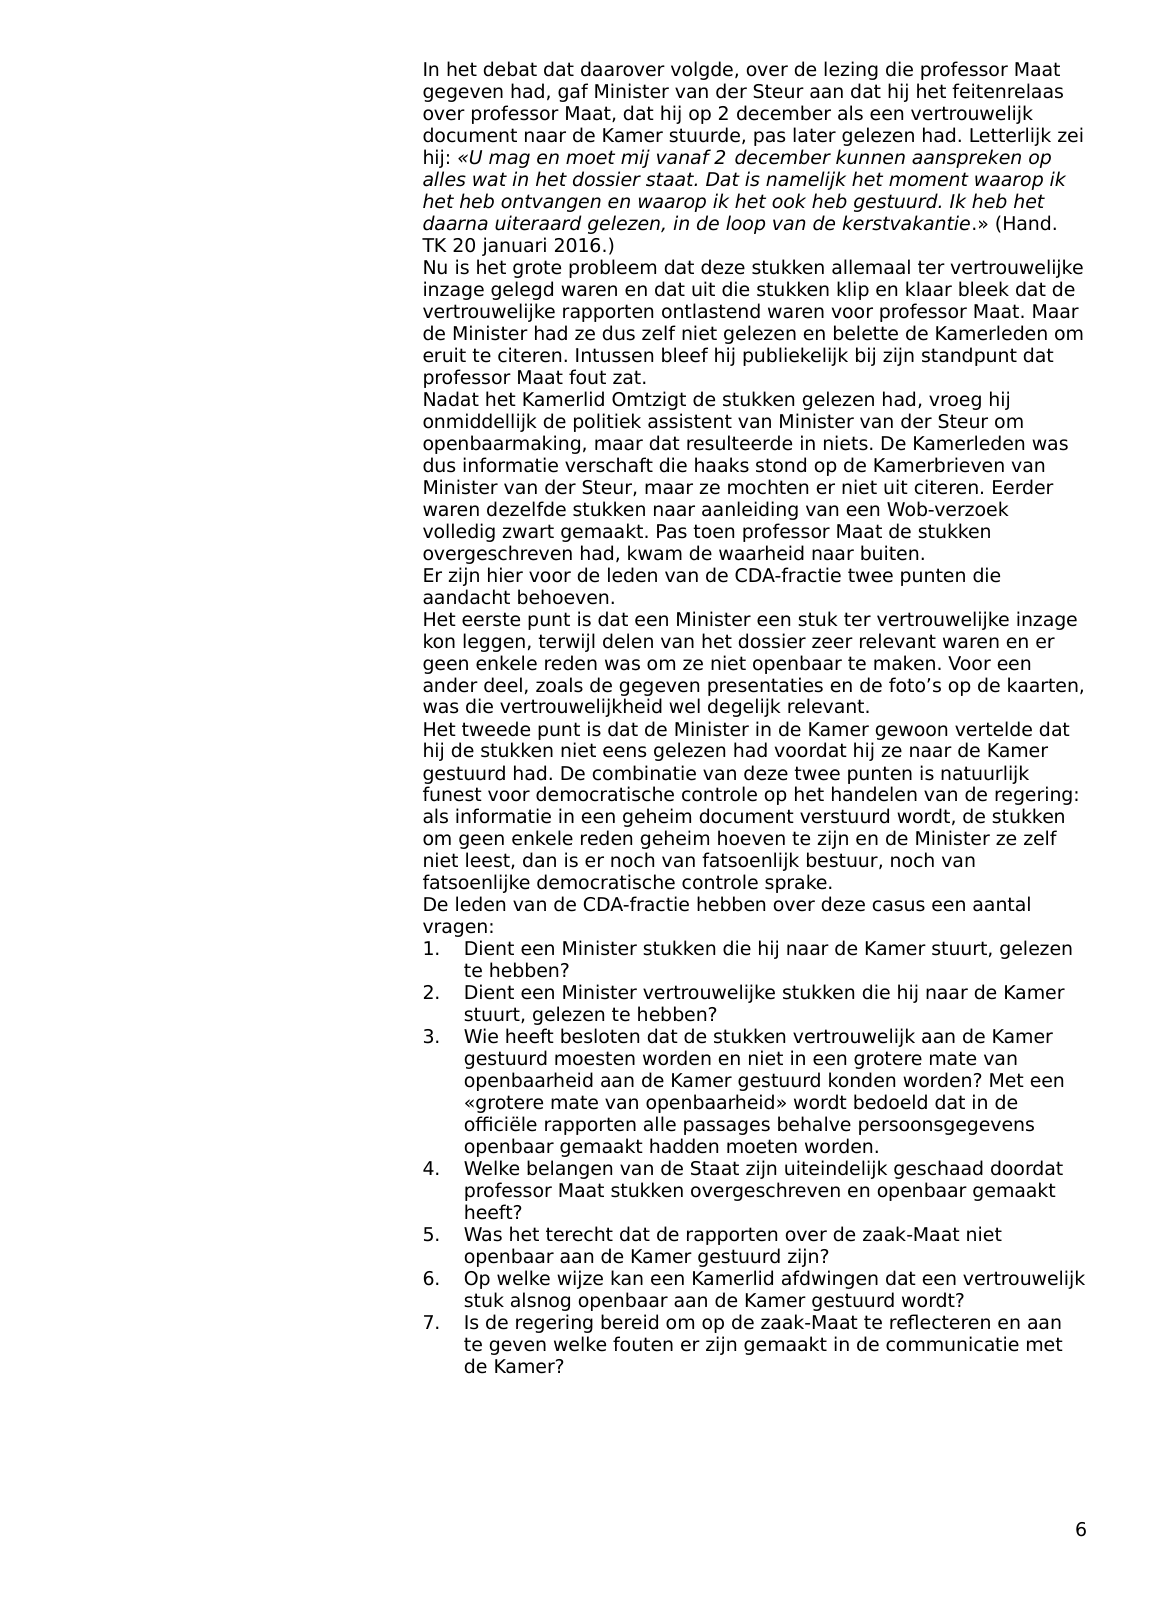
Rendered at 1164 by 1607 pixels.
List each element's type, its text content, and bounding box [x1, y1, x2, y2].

text 7. Is de regering bereid om op de zaak-Maat te reflecteren en aan te geven welke fouten er zijn gemaakt in de communicatie met de Kamer? [422, 1312, 1087, 1378]
text 1. Dient een Minister stukken die hij naar de Kamer stuurt, gelezen te hebben? [422, 938, 1087, 982]
text 4. Welke belangen van de Staat zijn uiteindelijk geschaad doordat professor Maat stukken overgeschreven en openbaar gemaakt heeft? [422, 1158, 1087, 1224]
text 6. Op welke wijze kan een Kamerlid afdwingen dat een vertrouwelijk stuk alsnog openbaar aan de Kamer gestuurd wordt? [422, 1268, 1087, 1312]
text 3. Wie heeft besloten dat de stukken vertrouwelijk aan de Kamer gestuurd moesten worden en niet in een grotere mate van openbaarheid aan de Kamer gestuurd konden worden? Met een «grotere mate van openbaarheid» wordt bedoeld dat in de officiële rapporten alle passages behalve persoonsgegevens openbaar gemaakt hadden moeten worden. [422, 1026, 1087, 1158]
text In het debat dat daarover volgde, over de lezing die professor Maat gegeven had, gaf Minister van der Steur aan dat hij het feitenrelaas over professor Maat, dat hij op 2 december als een vertrouwelijk document naar de Kamer stuurde, pas later gelezen had. Letterlijk zei hij: «U mag en moet mij vanaf 2 december kunnen aanspreken op alles wat in het dossier staat. Dat is namelijk het moment waarop ik het heb ontvangen en waarop ik het ook heb gestuurd. Ik heb het daarna uiteraard gelezen, in de loop van de kerstvakantie.» (Hand. TK 20 januari 2016.) [422, 59, 1087, 257]
text Het eerste punt is dat een Minister een stuk ter vertrouwelijke inzage kon leggen, terwijl delen van het dossier zeer relevant waren en er geen enkele reden was om ze niet openbaar te maken. Voor een ander deel, zoals de gegeven presentaties en de foto’s op de kaarten, was die vertrouwelijkheid wel degelijk relevant. [422, 608, 1087, 718]
text Het tweede punt is dat de Minister in de Kamer gewoon vertelde dat hij de stukken niet eens gelezen had voordat hij ze naar de Kamer gestuurd had. De combinatie van deze twee punten is natuurlijk funest voor democratische controle op het handelen van de regering: als informatie in een geheim document verstuurd wordt, de stukken om geen enkele reden geheim hoeven te zijn en de Minister ze zelf niet leest, dan is er noch van fatsoenlijk bestuur, noch van fatsoenlijke democratische controle sprake. [422, 718, 1087, 894]
text Nadat het Kamerlid Omtzigt de stukken gelezen had, vroeg hij onmiddellijk de politiek assistent van Minister van der Steur om openbaarmaking, maar dat resulteerde in niets. De Kamerleden was dus informatie verschaft die haaks stond op de Kamerbrieven van Minister van der Steur, maar ze mochten er niet uit citeren. Eerder waren dezelfde stukken naar aanleiding van een Wob-verzoek volledig zwart gemaakt. Pas toen professor Maat de stukken overgeschreven had, kwam de waarheid naar buiten. [422, 389, 1087, 564]
text 2. Dient een Minister vertrouwelijke stukken die hij naar de Kamer stuurt, gelezen te hebben? [422, 982, 1087, 1026]
text 5. Was het terecht dat de rapporten over de zaak-Maat niet openbaar aan de Kamer gestuurd zijn? [422, 1224, 1087, 1268]
text Er zijn hier voor de leden van de CDA-fractie twee punten die aandacht behoeven. [422, 564, 1087, 608]
text De leden van de CDA-fractie hebben over deze casus een aantal vragen: [422, 894, 1087, 938]
text Nu is het grote probleem dat deze stukken allemaal ter vertrouwelijke inzage gelegd waren en dat uit die stukken klip en klaar bleek dat de vertrouwelijke rapporten ontlastend waren voor professor Maat. Maar de Minister had ze dus zelf niet gelezen en belette de Kamerleden om eruit te citeren. Intussen bleef hij publiekelijk bij zijn standpunt dat professor Maat fout zat. [422, 257, 1087, 389]
